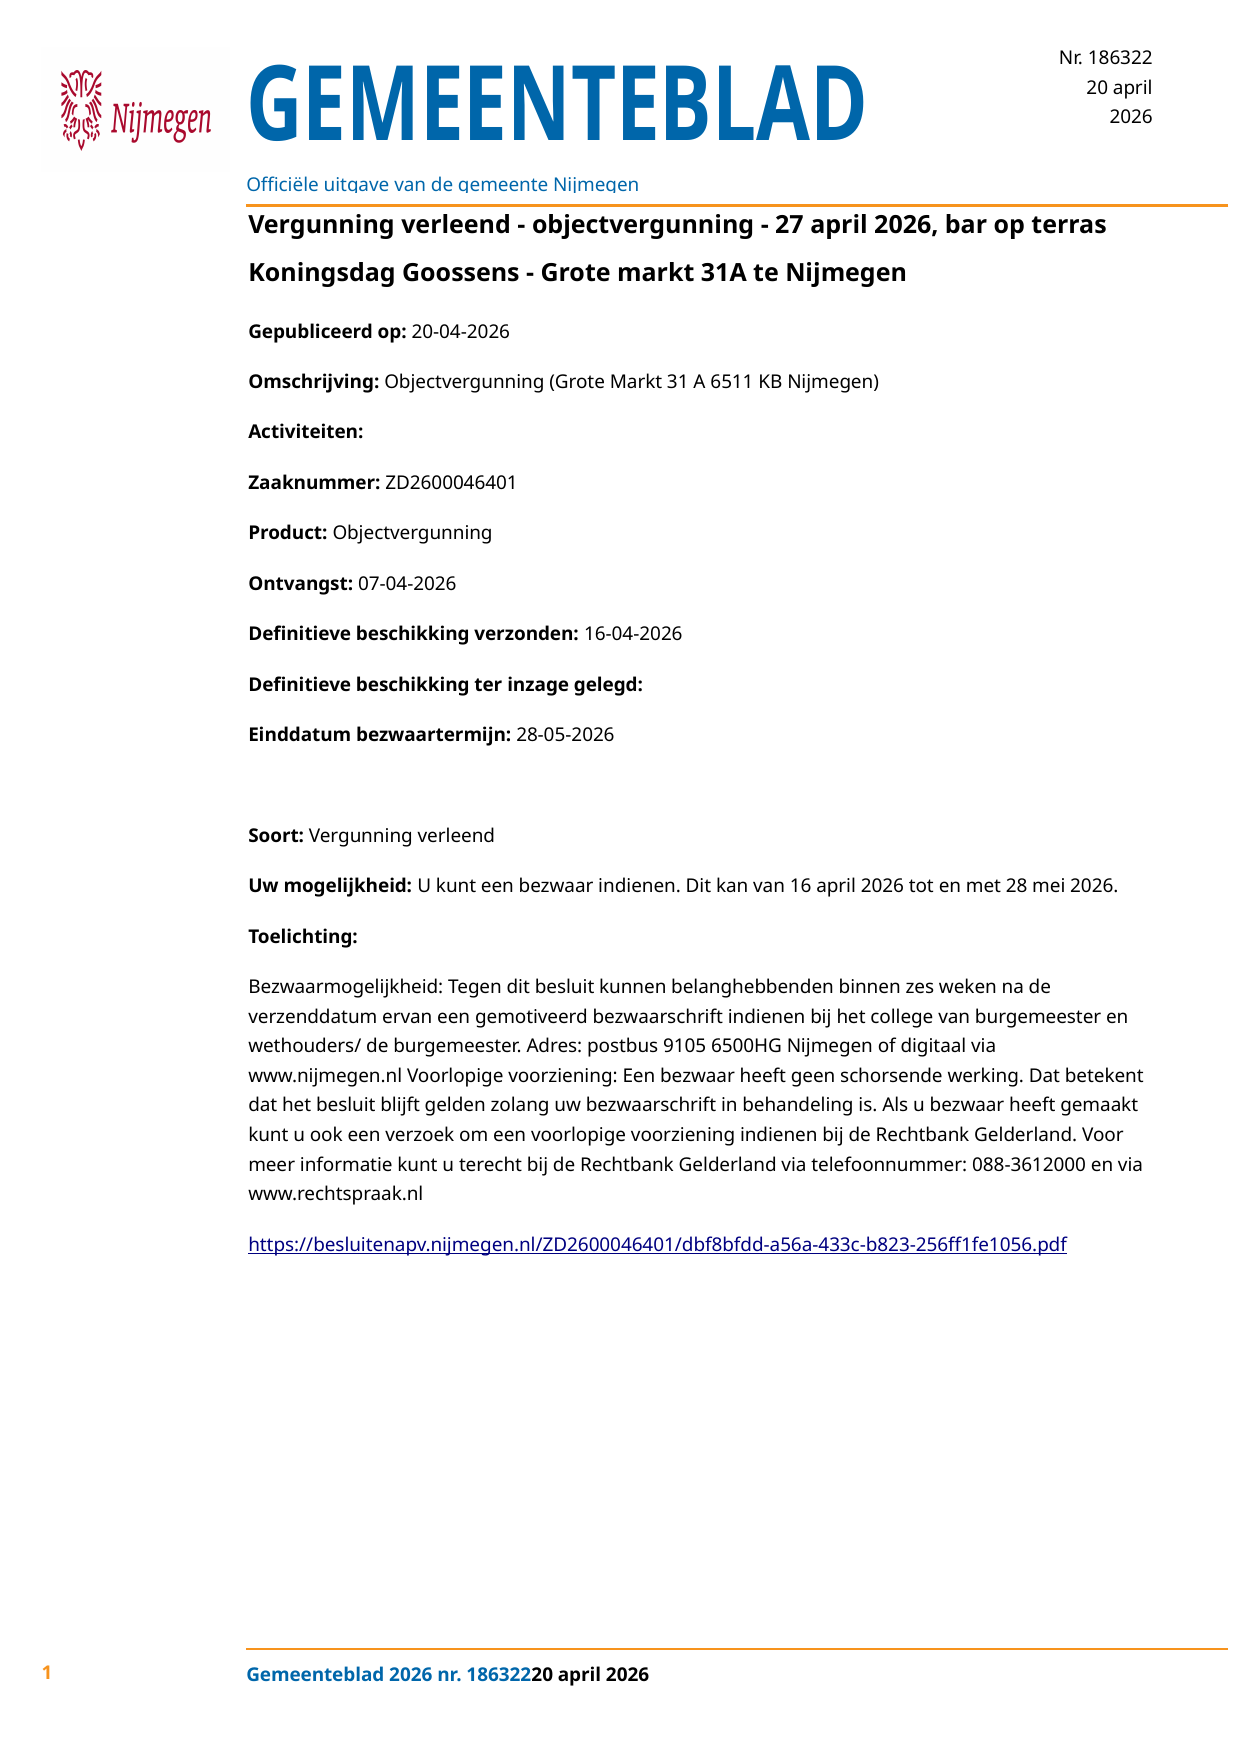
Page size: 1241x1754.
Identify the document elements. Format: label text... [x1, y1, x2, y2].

text Vergunning verleend - objectvergunning - 27 april 2026, bar op terras Koningsdag Goossens - Grote markt 31A te Nijmegen [248, 207, 1152, 288]
text Product: Objectvergunning [248, 519, 1152, 545]
picture [41, 47, 231, 172]
text Uw mogelijkheid: U kunt een bezwaar indienen. Dit kan van 16 april 2026 tot en met 28 mei 2026. [248, 872, 1152, 898]
text Einddatum bezwaartermijn: 28-05-2026 [248, 721, 1152, 747]
text Gepubliceerd op: 20-04-2026 [248, 318, 1152, 344]
text Soort: Vergunning verleend [248, 822, 1152, 848]
text Ontvangst: 07-04-2026 [248, 570, 1152, 596]
text https://besluitenapv.nijmegen.nl/ZD2600046401/dbf8bfdd-a56a-433c-b823-256ff1fe1056.pdf [248, 1231, 1152, 1257]
text Omschrijving: Objectvergunning (Grote Markt 31 A 6511 KB Nijmegen) [248, 368, 1152, 394]
text Definitieve beschikking verzonden: 16-04-2026 [248, 620, 1152, 646]
text Definitieve beschikking ter inzage gelegd: [248, 671, 1152, 697]
text Bezwaarmogelijkheid: Tegen dit besluit kunnen belanghebbenden binnen zes weken na de verzenddatum ervan een gemotiveerd bezwaarschrift indienen bij het college van burgemeester en wethouders/ de burgemeester. Adres: postbus 9105 6500HG Nijmegen of digitaal via www.nijmegen.nl Voorlopige voorziening: Een bezwaar heeft geen schorsende werking. Dat betekent dat het besluit blijft gelden zolang uw bezwaarschrift in behandeling is. Als u bezwaar heeft gemaakt kunt u ook een verzoek om een voorlopige voorziening indienen bij de Rechtbank Gelderland. Voor meer informatie kunt u terecht bij de Rechtbank Gelderland via telefoonnummer: 088-3612000 en via www.rechtspraak.nl [248, 973, 1152, 1206]
text Zaaknummer: ZD2600046401 [248, 469, 1152, 495]
text Toelichting: [248, 923, 1152, 949]
text Activiteiten: [248, 419, 1152, 444]
